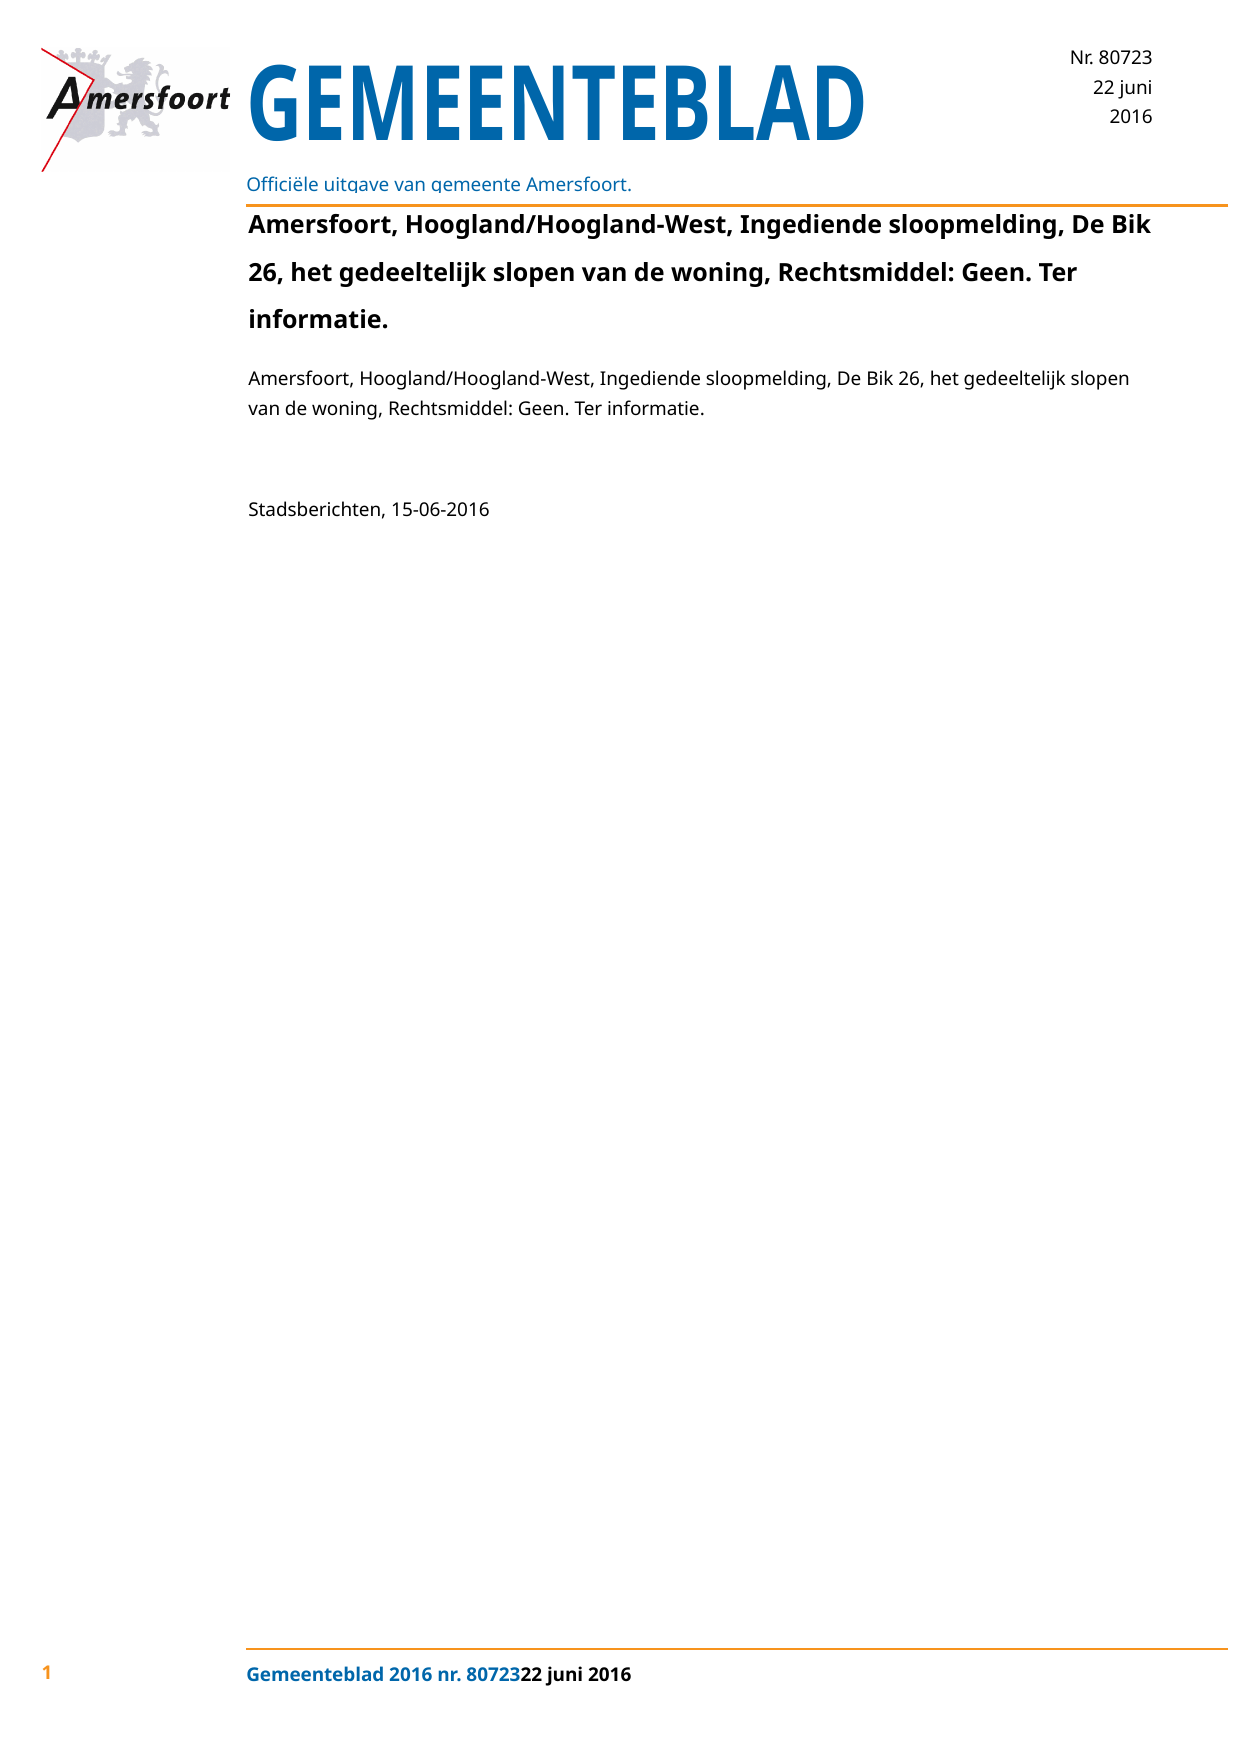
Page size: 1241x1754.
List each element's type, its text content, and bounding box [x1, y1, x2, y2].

text Amersfoort, Hoogland/Hoogland-West, Ingediende sloopmelding, De Bik 26, het gedeeltelijk slopen van de woning, Rechtsmiddel: Geen. Ter informatie. [248, 366, 1152, 421]
text Amersfoort, Hoogland/Hoogland-West, Ingediende sloopmelding, De Bik 26, het gedeeltelijk slopen van de woning, Rechtsmiddel: Geen. Ter informatie. [248, 207, 1152, 336]
text Stadsberichten, 15-06-2016 [248, 496, 1152, 522]
picture [41, 47, 231, 172]
